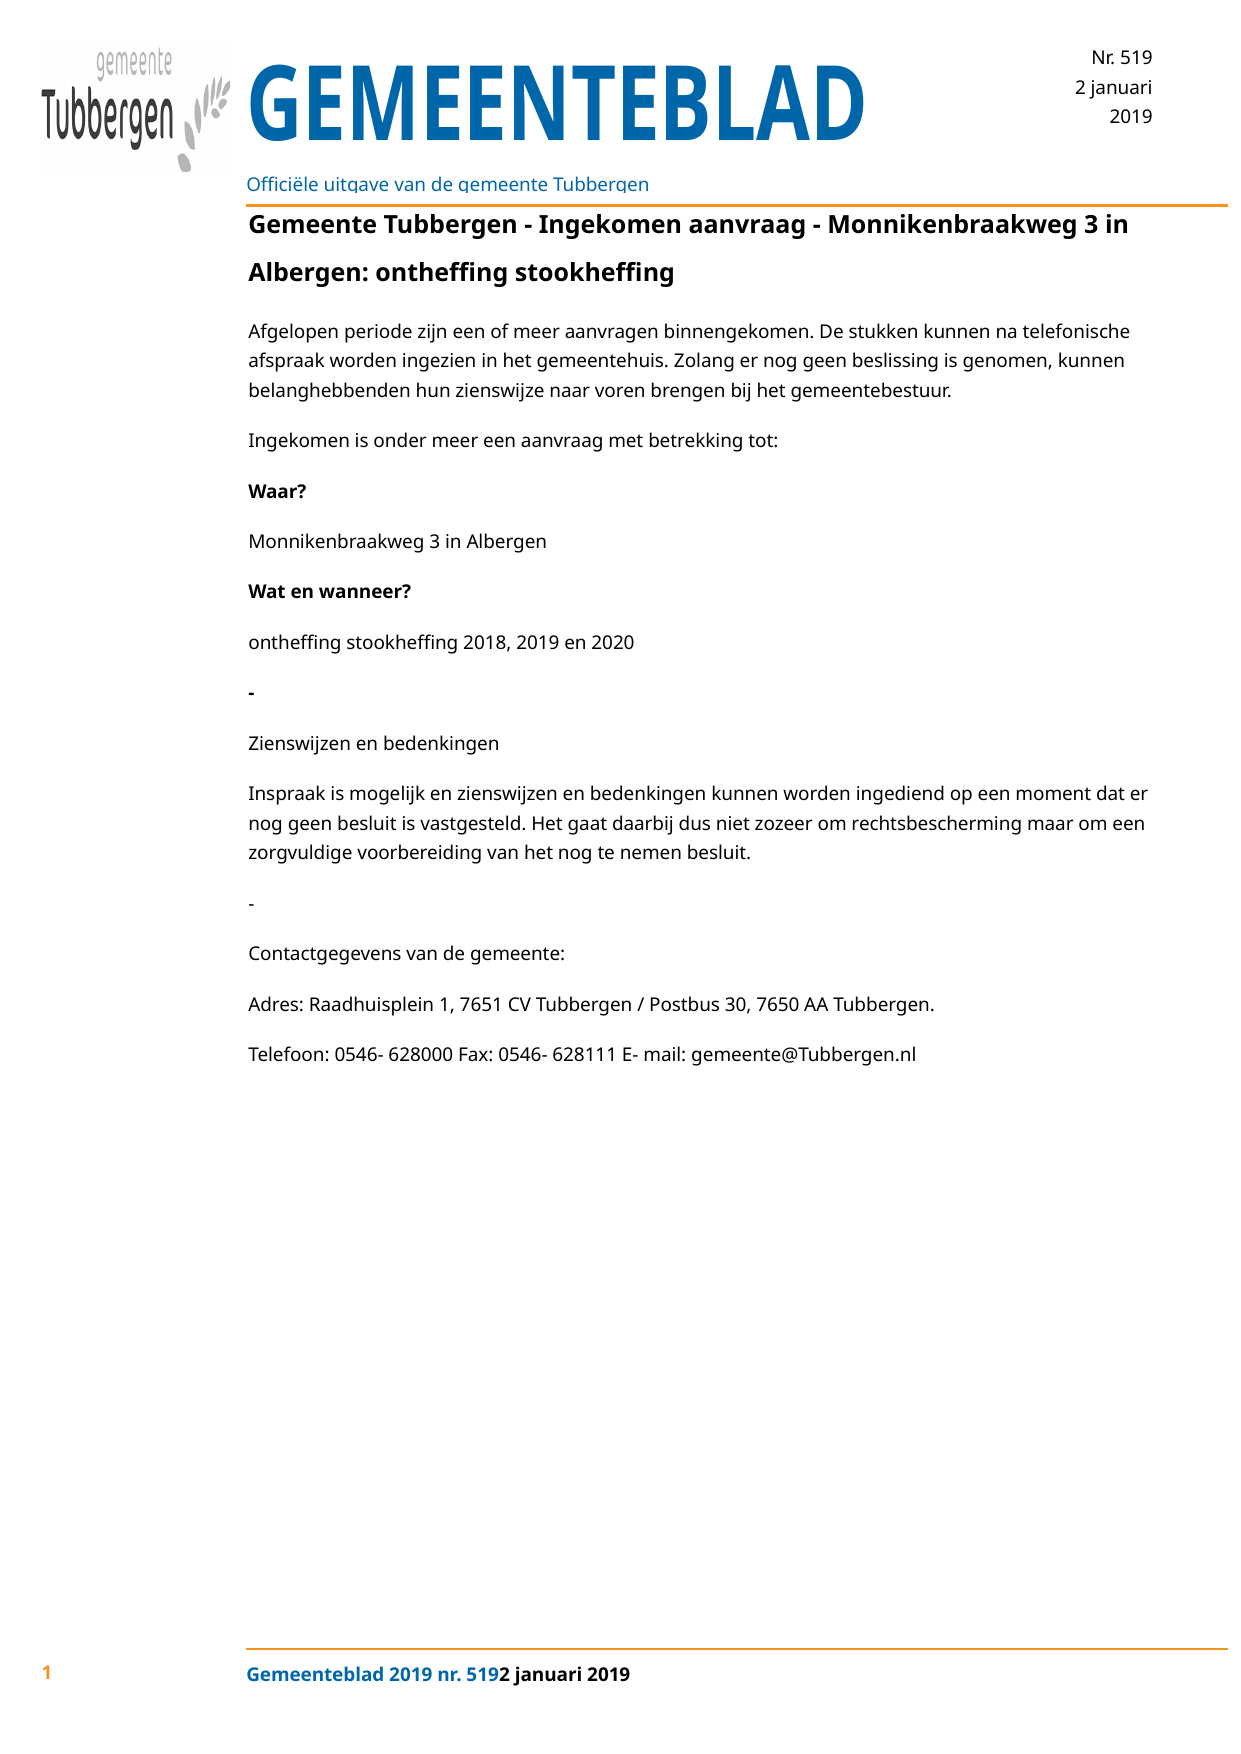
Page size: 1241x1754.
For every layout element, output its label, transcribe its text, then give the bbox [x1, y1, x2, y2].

text Contactgegevens van de gemeente: [248, 940, 1152, 966]
picture [41, 47, 231, 172]
text Afgelopen periode zijn een of meer aanvragen binnengekomen. De stukken kunnen na telefonische afspraak worden ingezien in het gemeentehuis. Zolang er nog geen beslissing is genomen, kunnen belanghebbenden hun zienswijze naar voren brengen bij het gemeentebestuur. [248, 318, 1152, 403]
text Waar? [248, 478, 1152, 504]
text Monnikenbraakweg 3 in Albergen [248, 528, 1152, 554]
text Telefoon: 0546- 628000 Fax: 0546- 628111 E- mail: gemeente@Tubbergen.nl [248, 1041, 1152, 1067]
text Zienswijzen en bedenkingen [248, 730, 1152, 756]
text Gemeente Tubbergen - Ingekomen aanvraag - Monnikenbraakweg 3 in Albergen: ontheffing stookheffing [248, 207, 1152, 288]
text - [248, 890, 1152, 916]
text Inspraak is mogelijk en zienswijzen en bedenkingen kunnen worden ingediend op een moment dat er nog geen besluit is vastgesteld. Het gaat daarbij dus niet zozeer om rechtsbescherming maar om een zorgvuldige voorbereiding van het nog te nemen besluit. [248, 780, 1152, 865]
text Wat en wanneer? [248, 579, 1152, 604]
text Ingekomen is onder meer een aanvraag met betrekking tot: [248, 427, 1152, 453]
text ontheffing stookheffing 2018, 2019 en 2020 [248, 629, 1152, 655]
text - [248, 679, 1152, 705]
text Adres: Raadhuisplein 1, 7651 CV Tubbergen / Postbus 30, 7650 AA Tubbergen. [248, 991, 1152, 1017]
